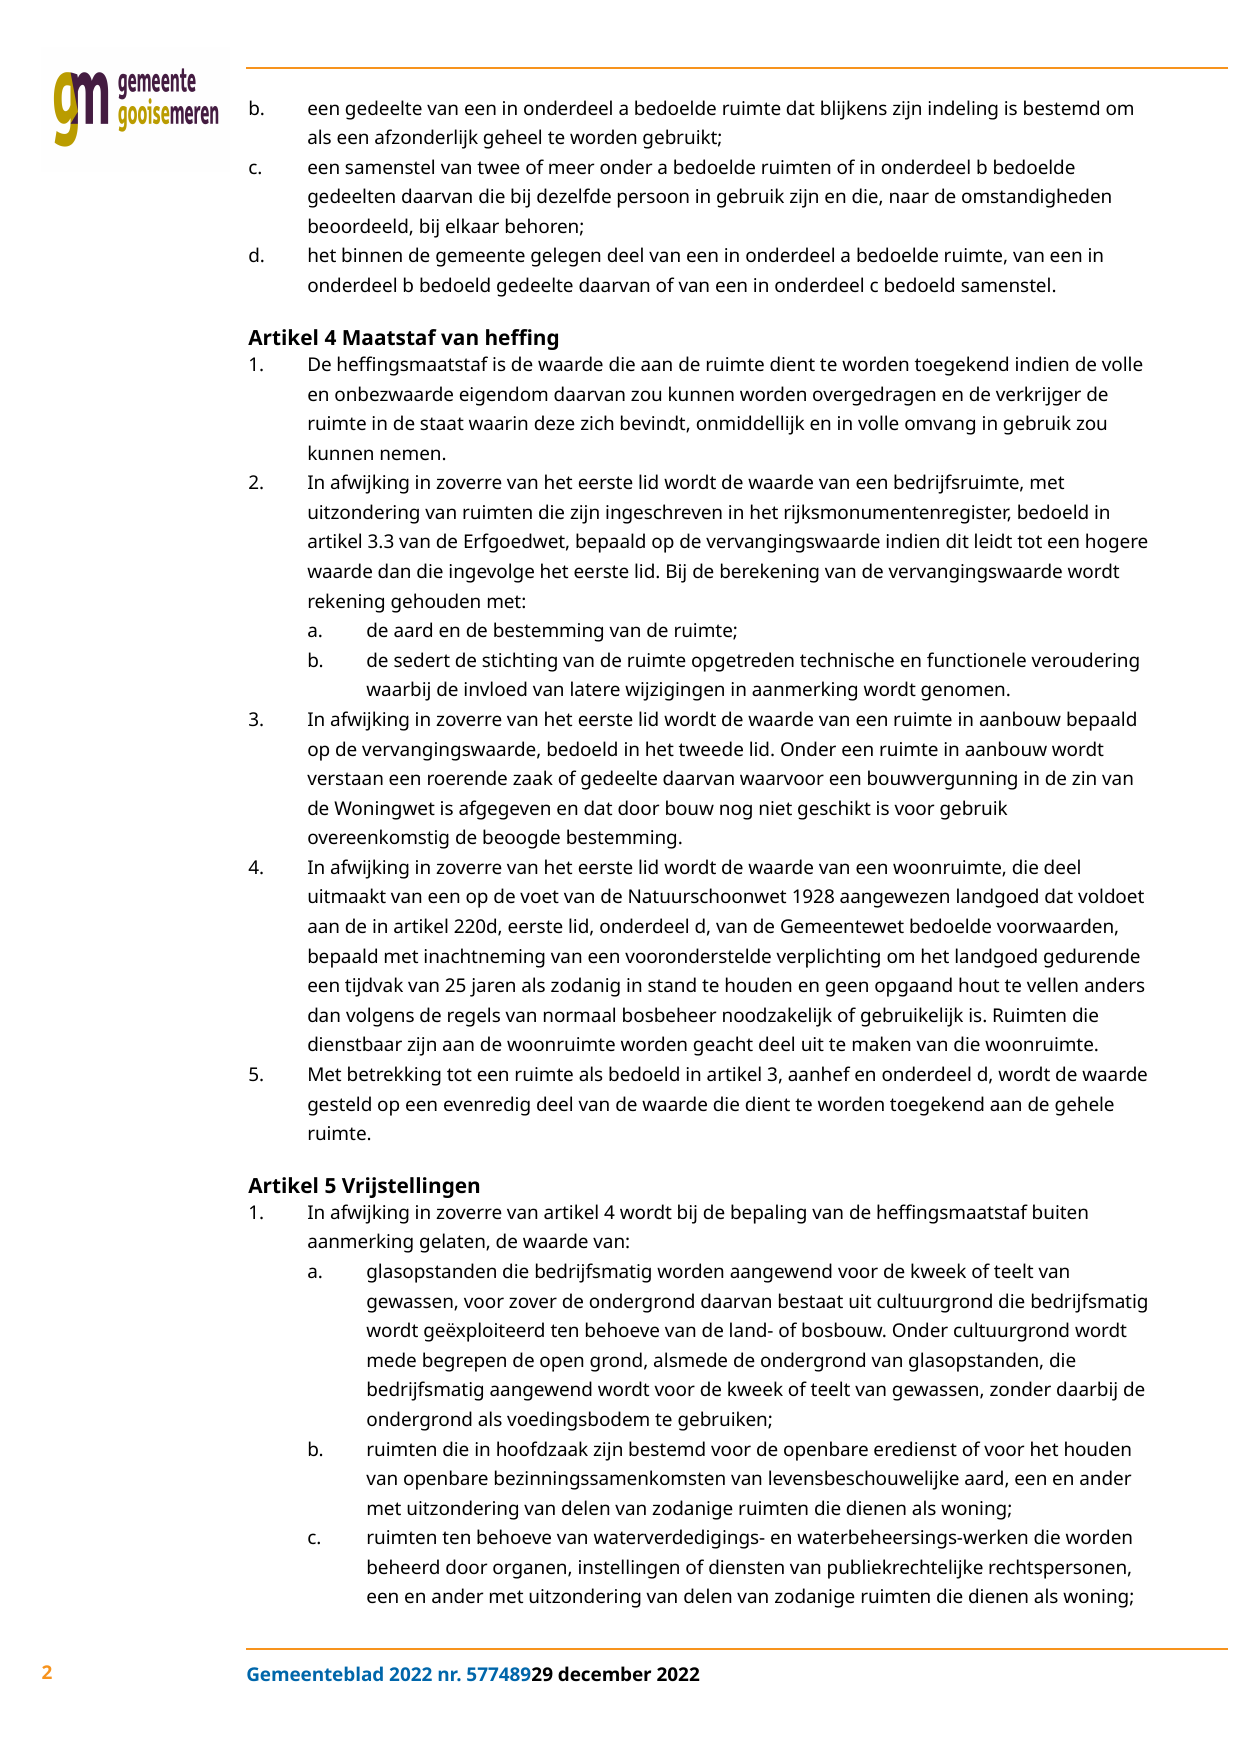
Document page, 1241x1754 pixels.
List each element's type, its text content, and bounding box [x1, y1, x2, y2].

list een samenstel van twee of meer onder a bedoelde ruimten of in onderdeel b bedoelde gedeelten daarvan die bij dezelfde persoon in gebruik zijn en die, naar de omstandigheden beoordeeld, bij elkaar behoren; [248, 154, 1152, 239]
list De heffingsmaatstaf is de waarde die aan de ruimte dient te worden toegekend indien de volle en onbezwaarde eigendom daarvan zou kunnen worden overgedragen en de verkrijger de ruimte in de staat waarin deze zich bevindt, onmiddellijk en in volle omvang in gebruik zou kunnen nemen. [248, 351, 1152, 466]
list de aard en de bestemming van de ruimte; [307, 617, 1152, 643]
list het binnen de gemeente gelegen deel van een in onderdeel a bedoelde ruimte, van een in onderdeel b bedoeld gedeelte daarvan of van een in onderdeel c bedoeld samenstel. [248, 243, 1152, 298]
list ruimten die in hoofdzaak zijn bestemd voor de openbare eredienst of voor het houden van openbare bezinningssamenkomsten van levensbeschouwelijke aard, een en ander met uitzondering van delen van zodanige ruimten die dienen als woning; [307, 1436, 1152, 1521]
list In afwijking in zoverre van het eerste lid wordt de waarde van een ruimte in aanbouw bepaald op de vervangingswaarde, bedoeld in het tweede lid. Onder een ruimte in aanbouw wordt verstaan een roerende zaak of gedeelte daarvan waarvoor een bouwvergunning in de zin van de Woningwet is afgegeven en dat door bouw nog niet geschikt is voor gebruik overeenkomstig de beoogde bestemming. [248, 706, 1152, 850]
list In afwijking in zoverre van het eerste lid wordt de waarde van een bedrijfsruimte, met uitzondering van ruimten die zijn ingeschreven in het rijksmonumentenregister, bedoeld in artikel 3.3 van de Erfgoedwet, bepaald op de vervangingswaarde indien dit leidt tot een hogere waarde dan die ingevolge het eerste lid. Bij de berekening van de vervangingswaarde wordt rekening gehouden met: [248, 469, 1152, 613]
list ruimten ten behoeve van waterverdedigings- en waterbeheersings-werken die worden beheerd door organen, instellingen of diensten van publiekrechtelijke rechtspersonen, een en ander met uitzondering van delen van zodanige ruimten die dienen als woning; [307, 1524, 1152, 1609]
text Artikel 5 Vrijstellingen [248, 1171, 1152, 1199]
list een gedeelte van een in onderdeel a bedoelde ruimte dat blijkens zijn indeling is bestemd om als een afzonderlijk geheel te worden gebruikt; [248, 95, 1152, 150]
picture [41, 47, 231, 172]
text Artikel 4 Maatstaf van heffing [248, 323, 1152, 351]
list de sedert de stichting van de ruimte opgetreden technische en functionele veroudering waarbij de invloed van latere wijzigingen in aanmerking wordt genomen. [307, 647, 1152, 702]
list In afwijking in zoverre van het eerste lid wordt de waarde van een woonruimte, die deel uitmaakt van een op de voet van de Natuurschoonwet 1928 aangewezen landgoed dat voldoet aan de in artikel 220d, eerste lid, onderdeel d, van de Gemeentewet bedoelde voorwaarden, bepaald met inachtneming van een vooronderstelde verplichting om het landgoed gedurende een tijdvak van 25 jaren als zodanig in stand te houden en geen opgaand hout te vellen anders dan volgens de regels van normaal bosbeheer noodzakelijk of gebruikelijk is. Ruimten die dienstbaar zijn aan de woonruimte worden geacht deel uit te maken van die woonruimte. [248, 854, 1152, 1057]
list Met betrekking tot een ruimte als bedoeld in artikel 3, aanhef en onderdeel d, wordt de waarde gesteld op een evenredig deel van de waarde die dient te worden toegekend aan de gehele ruimte. [248, 1061, 1152, 1146]
list In afwijking in zoverre van artikel 4 wordt bij de bepaling van de heffingsmaatstaf buiten aanmerking gelaten, de waarde van: [248, 1199, 1152, 1254]
list glasopstanden die bedrijfsmatig worden aangewend voor de kweek of teelt van gewassen, voor zover de ondergrond daarvan bestaat uit cultuurgrond die bedrijfsmatig wordt geëxploiteerd ten behoeve van de land- of bosbouw. Onder cultuurgrond wordt mede begrepen de open grond, alsmede de ondergrond van glasopstanden, die bedrijfsmatig aangewend wordt voor de kweek of teelt van gewassen, zonder daarbij de ondergrond als voedingsbodem te gebruiken; [307, 1258, 1152, 1432]
